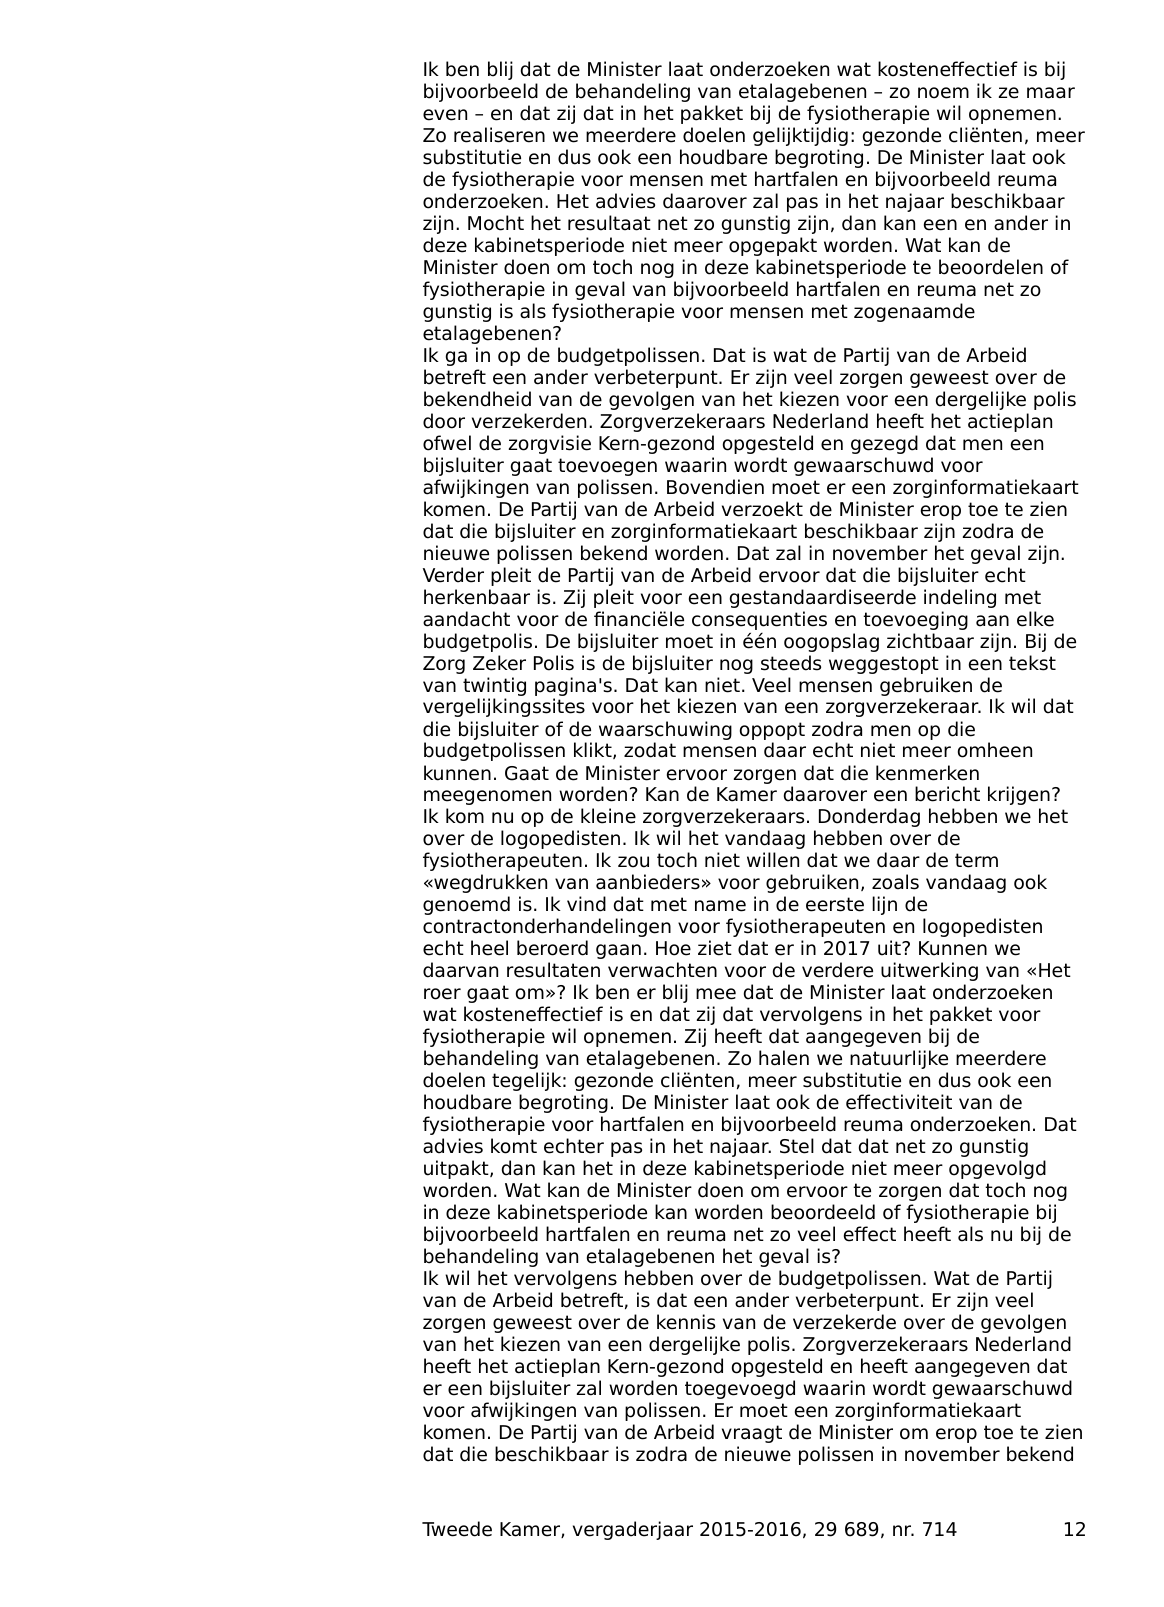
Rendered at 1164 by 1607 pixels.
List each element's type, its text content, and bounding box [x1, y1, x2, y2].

text Ik ga in op de budgetpolissen. Dat is wat de Partij van de Arbeid betreft een ander verbeterpunt. Er zijn veel zorgen geweest over de bekendheid van de gevolgen van het kiezen voor een dergelijke polis door verzekerden. Zorgverzekeraars Nederland heeft het actieplan ofwel de zorgvisie Kern-gezond opgesteld en gezegd dat men een bijsluiter gaat toevoegen waarin wordt gewaarschuwd voor afwijkingen van polissen. Bovendien moet er een zorginformatiekaart komen. De Partij van de Arbeid verzoekt de Minister erop toe te zien dat die bijsluiter en zorginformatiekaart beschikbaar zijn zodra de nieuwe polissen bekend worden. Dat zal in november het geval zijn. Verder pleit de Partij van de Arbeid ervoor dat die bijsluiter echt herkenbaar is. Zij pleit voor een gestandaardiseerde indeling met aandacht voor de financiële consequenties en toevoeging aan elke budgetpolis. De bijsluiter moet in één oogopslag zichtbaar zijn. Bij de Zorg Zeker Polis is de bijsluiter nog steeds weggestopt in een tekst van twintig pagina's. Dat kan niet. Veel mensen gebruiken de vergelijkingssites voor het kiezen van een zorgverzekeraar. Ik wil dat die bijsluiter of de waarschuwing oppopt zodra men op die budgetpolissen klikt, zodat mensen daar echt niet meer omheen kunnen. Gaat de Minister ervoor zorgen dat die kenmerken meegenomen worden? Kan de Kamer daarover een bericht krijgen? [422, 345, 1087, 806]
text Ik kom nu op de kleine zorgverzekeraars. Donderdag hebben we het over de logopedisten. Ik wil het vandaag hebben over de fysiotherapeuten. Ik zou toch niet willen dat we daar de term «wegdrukken van aanbieders» voor gebruiken, zoals vandaag ook genoemd is. Ik vind dat met name in de eerste lijn de contractonderhandelingen voor fysiotherapeuten en logopedisten echt heel beroerd gaan. Hoe ziet dat er in 2017 uit? Kunnen we daarvan resultaten verwachten voor de verdere uitwerking van «Het roer gaat om»? Ik ben er blij mee dat de Minister laat onderzoeken wat kosteneffectief is en dat zij dat vervolgens in het pakket voor fysiotherapie wil opnemen. Zij heeft dat aangegeven bij de behandeling van etalagebenen. Zo halen we natuurlijke meerdere doelen tegelijk: gezonde cliënten, meer substitutie en dus ook een houdbare begroting. De Minister laat ook de effectiviteit van de fysiotherapie voor hartfalen en bijvoorbeeld reuma onderzoeken. Dat advies komt echter pas in het najaar. Stel dat dat net zo gunstig uitpakt, dan kan het in deze kabinetsperiode niet meer opgevolgd worden. Wat kan de Minister doen om ervoor te zorgen dat toch nog in deze kabinetsperiode kan worden beoordeeld of fysiotherapie bij bijvoorbeeld hartfalen en reuma net zo veel effect heeft als nu bij de behandeling van etalagebenen het geval is? [422, 806, 1087, 1268]
text Ik ben blij dat de Minister laat onderzoeken wat kosteneffectief is bij bijvoorbeeld de behandeling van etalagebenen – zo noem ik ze maar even – en dat zij dat in het pakket bij de fysiotherapie wil opnemen. Zo realiseren we meerdere doelen gelijktijdig: gezonde cliënten, meer substitutie en dus ook een houdbare begroting. De Minister laat ook de fysiotherapie voor mensen met hartfalen en bijvoorbeeld reuma onderzoeken. Het advies daarover zal pas in het najaar beschikbaar zijn. Mocht het resultaat net zo gunstig zijn, dan kan een en ander in deze kabinetsperiode niet meer opgepakt worden. Wat kan de Minister doen om toch nog in deze kabinetsperiode te beoordelen of fysiotherapie in geval van bijvoorbeeld hartfalen en reuma net zo gunstig is als fysiotherapie voor mensen met zogenaamde etalagebenen? [422, 59, 1087, 345]
text Ik wil het vervolgens hebben over de budgetpolissen. Wat de Partij van de Arbeid betreft, is dat een ander verbeterpunt. Er zijn veel zorgen geweest over de kennis van de verzekerde over de gevolgen van het kiezen van een dergelijke polis. Zorgverzekeraars Nederland heeft het actieplan Kern-gezond opgesteld en heeft aangegeven dat er een bijsluiter zal worden toegevoegd waarin wordt gewaarschuwd voor afwijkingen van polissen. Er moet een zorginformatiekaart komen. De Partij van de Arbeid vraagt de Minister om erop toe te zien dat die beschikbaar is zodra de nieuwe polissen in november bekend [422, 1268, 1087, 1466]
